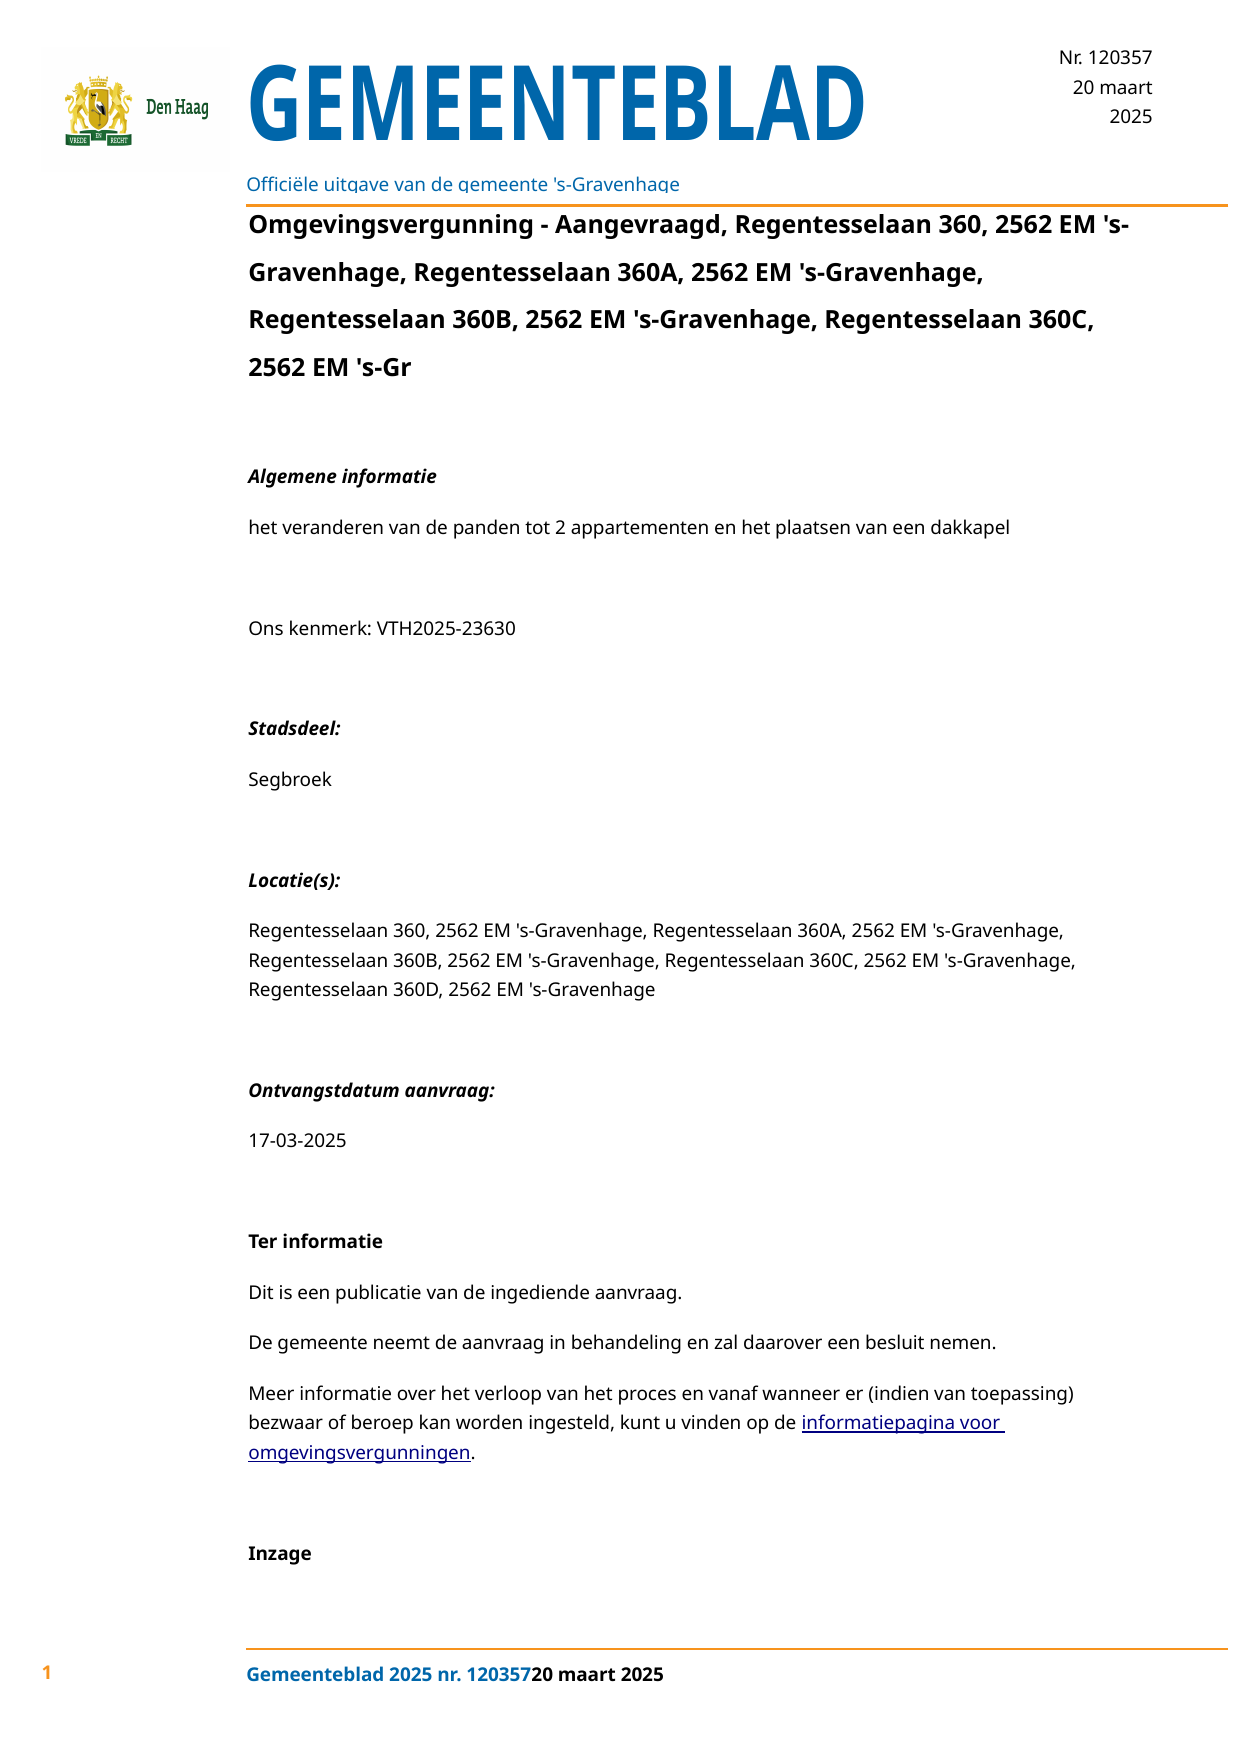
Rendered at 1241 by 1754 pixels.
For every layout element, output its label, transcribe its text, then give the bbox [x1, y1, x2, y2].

text het veranderen van de panden tot 2 appartementen en het plaatsen van een dakkapel [248, 514, 1152, 540]
text Dit is een publicatie van de ingediende aanvraag. [248, 1279, 1152, 1305]
text De gemeente neemt de aanvraag in behandeling en zal daarover een besluit nemen. [248, 1329, 1152, 1355]
text Omgevingsvergunning - Aangevraagd, Regentesselaan 360, 2562 EM 's-Gravenhage, Regentesselaan 360A, 2562 EM 's-Gravenhage, Regentesselaan 360B, 2562 EM 's-Gravenhage, Regentesselaan 360C, 2562 EM 's-Gr [248, 207, 1152, 384]
text Regentesselaan 360, 2562 EM 's-Gravenhage, Regentesselaan 360A, 2562 EM 's-Gravenhage, Regentesselaan 360B, 2562 EM 's-Gravenhage, Regentesselaan 360C, 2562 EM 's-Gravenhage, Regentesselaan 360D, 2562 EM 's-Gravenhage [248, 917, 1152, 1002]
text Stadsdeel: [248, 716, 1152, 741]
text Ter informatie [248, 1228, 1152, 1254]
text Algemene informatie [248, 463, 1152, 489]
text Segbroek [248, 766, 1152, 792]
text Inzage [248, 1540, 1152, 1566]
text Ontvangstdatum aanvraag: [248, 1077, 1152, 1103]
text 17-03-2025 [248, 1128, 1152, 1153]
text Ons kenmerk: VTH2025-23630 [248, 615, 1152, 641]
text Meer informatie over het verloop van het proces en vanaf wanneer er (indien van toepassing) bezwaar of beroep kan worden ingesteld, kunt u vinden op de informatiepagina voor omgevingsvergunningen. [248, 1380, 1152, 1465]
text Locatie(s): [248, 867, 1152, 893]
picture [41, 47, 231, 172]
